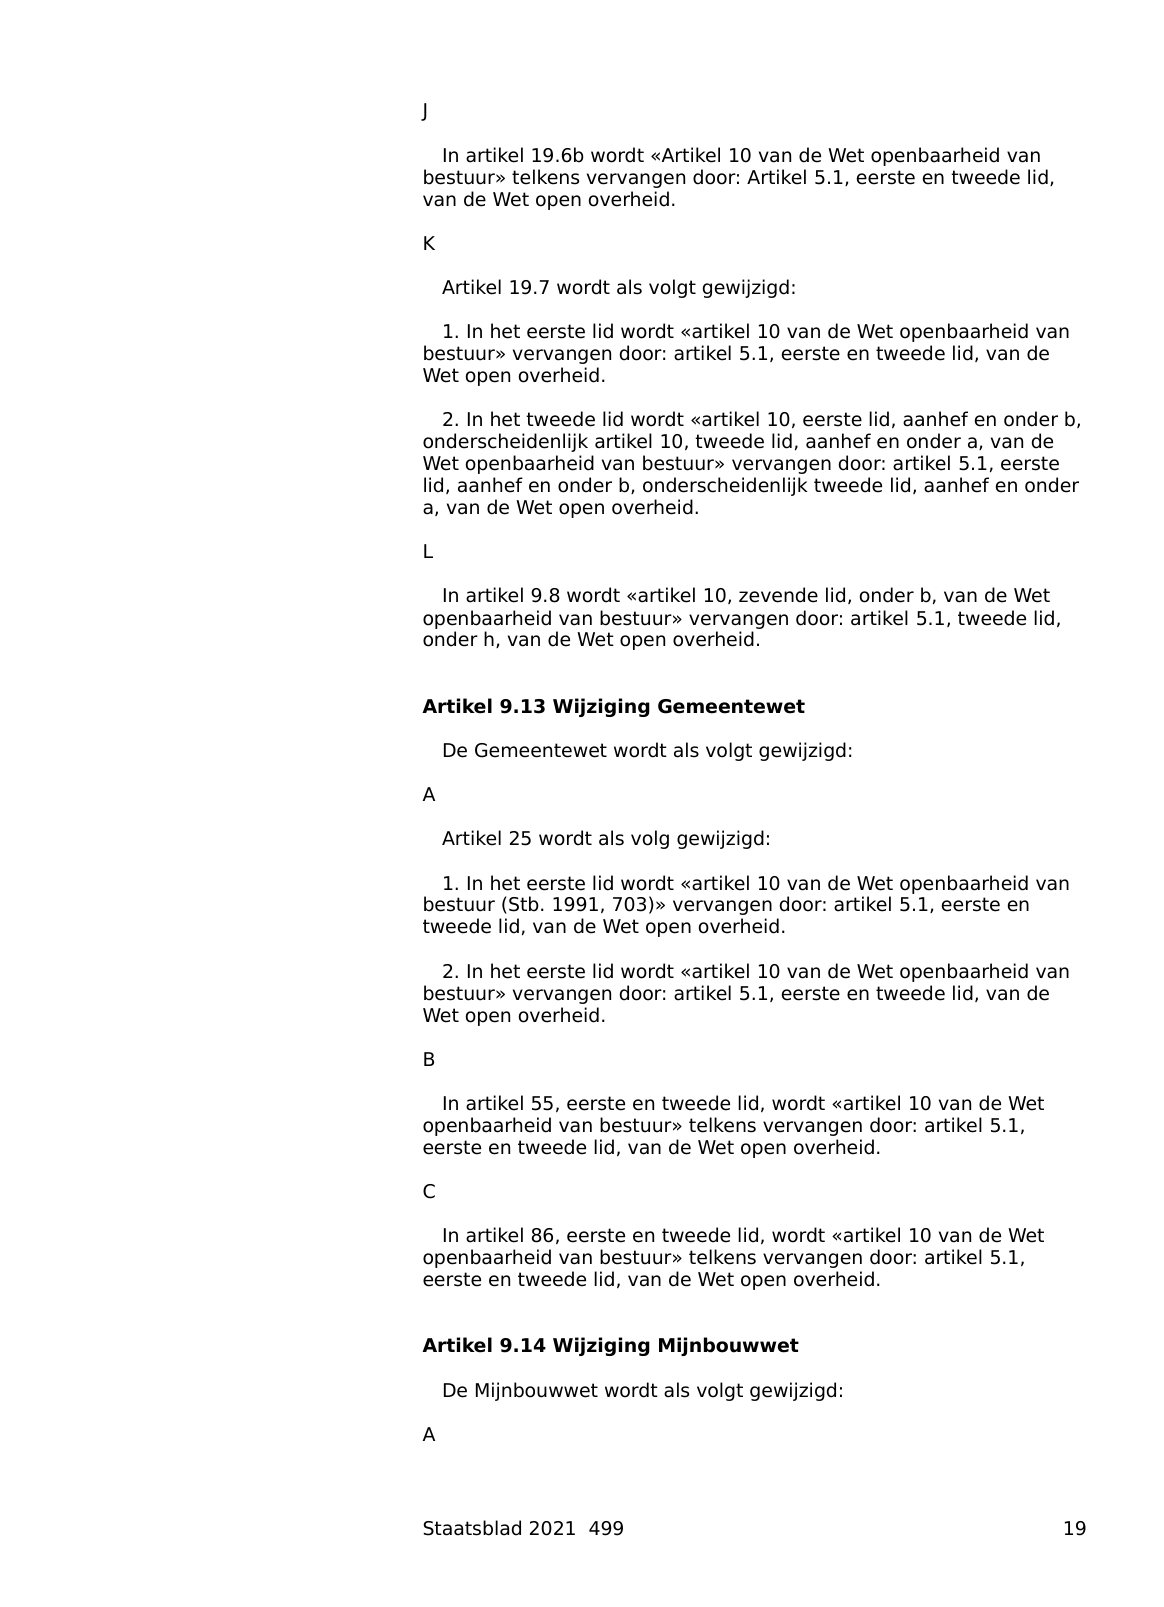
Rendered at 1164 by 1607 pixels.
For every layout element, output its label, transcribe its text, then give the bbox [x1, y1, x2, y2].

text A [422, 784, 1087, 806]
text De Mijnbouwwet wordt als volgt gewijzigd: [422, 1379, 1087, 1402]
text In artikel 86, eerste en tweede lid, wordt «artikel 10 van de Wet openbaarheid van bestuur» telkens vervangen door: artikel 5.1, eerste en tweede lid, van de Wet open overheid. [422, 1225, 1087, 1291]
text A [422, 1424, 1087, 1446]
subtitle Artikel 9.13 Wijziging Gemeentewet [422, 696, 1087, 718]
text Artikel 19.7 wordt als volgt gewijzigd: [422, 277, 1087, 299]
text K [422, 233, 1087, 255]
text Artikel 25 wordt als volg gewijzigd: [422, 828, 1087, 850]
subtitle Artikel 9.14 Wijziging Mijnbouwwet [422, 1335, 1087, 1357]
text 2. In het eerste lid wordt «artikel 10 van de Wet openbaarheid van bestuur» vervangen door: artikel 5.1, eerste en tweede lid, van de Wet open overheid. [422, 961, 1087, 1026]
text In artikel 9.8 wordt «artikel 10, zevende lid, onder b, van de Wet openbaarheid van bestuur» vervangen door: artikel 5.1, tweede lid, onder h, van de Wet open overheid. [422, 585, 1087, 651]
text In artikel 19.6b wordt «Artikel 10 van de Wet openbaarheid van bestuur» telkens vervangen door: Artikel 5.1, eerste en tweede lid, van de Wet open overheid. [422, 144, 1087, 211]
text 1. In het eerste lid wordt «artikel 10 van de Wet openbaarheid van bestuur» vervangen door: artikel 5.1, eerste en tweede lid, van de Wet open overheid. [422, 321, 1087, 387]
text B [422, 1049, 1087, 1071]
text De Gemeentewet wordt als volgt gewijzigd: [422, 740, 1087, 762]
text 1. In het eerste lid wordt «artikel 10 van de Wet openbaarheid van bestuur (Stb. 1991, 703)» vervangen door: artikel 5.1, eerste en tweede lid, van de Wet open overheid. [422, 872, 1087, 938]
text C [422, 1181, 1087, 1203]
text 2. In het tweede lid wordt «artikel 10, eerste lid, aanhef en onder b, onderscheidenlijk artikel 10, tweede lid, aanhef en onder a, van de Wet openbaarheid van bestuur» vervangen door: artikel 5.1, eerste lid, aanhef en onder b, onderscheidenlijk tweede lid, aanhef en onder a, van de Wet open overheid. [422, 409, 1087, 519]
text J [422, 100, 1087, 122]
text L [422, 541, 1087, 563]
text In artikel 55, eerste en tweede lid, wordt «artikel 10 van de Wet openbaarheid van bestuur» telkens vervangen door: artikel 5.1, eerste en tweede lid, van de Wet open overheid. [422, 1093, 1087, 1159]
